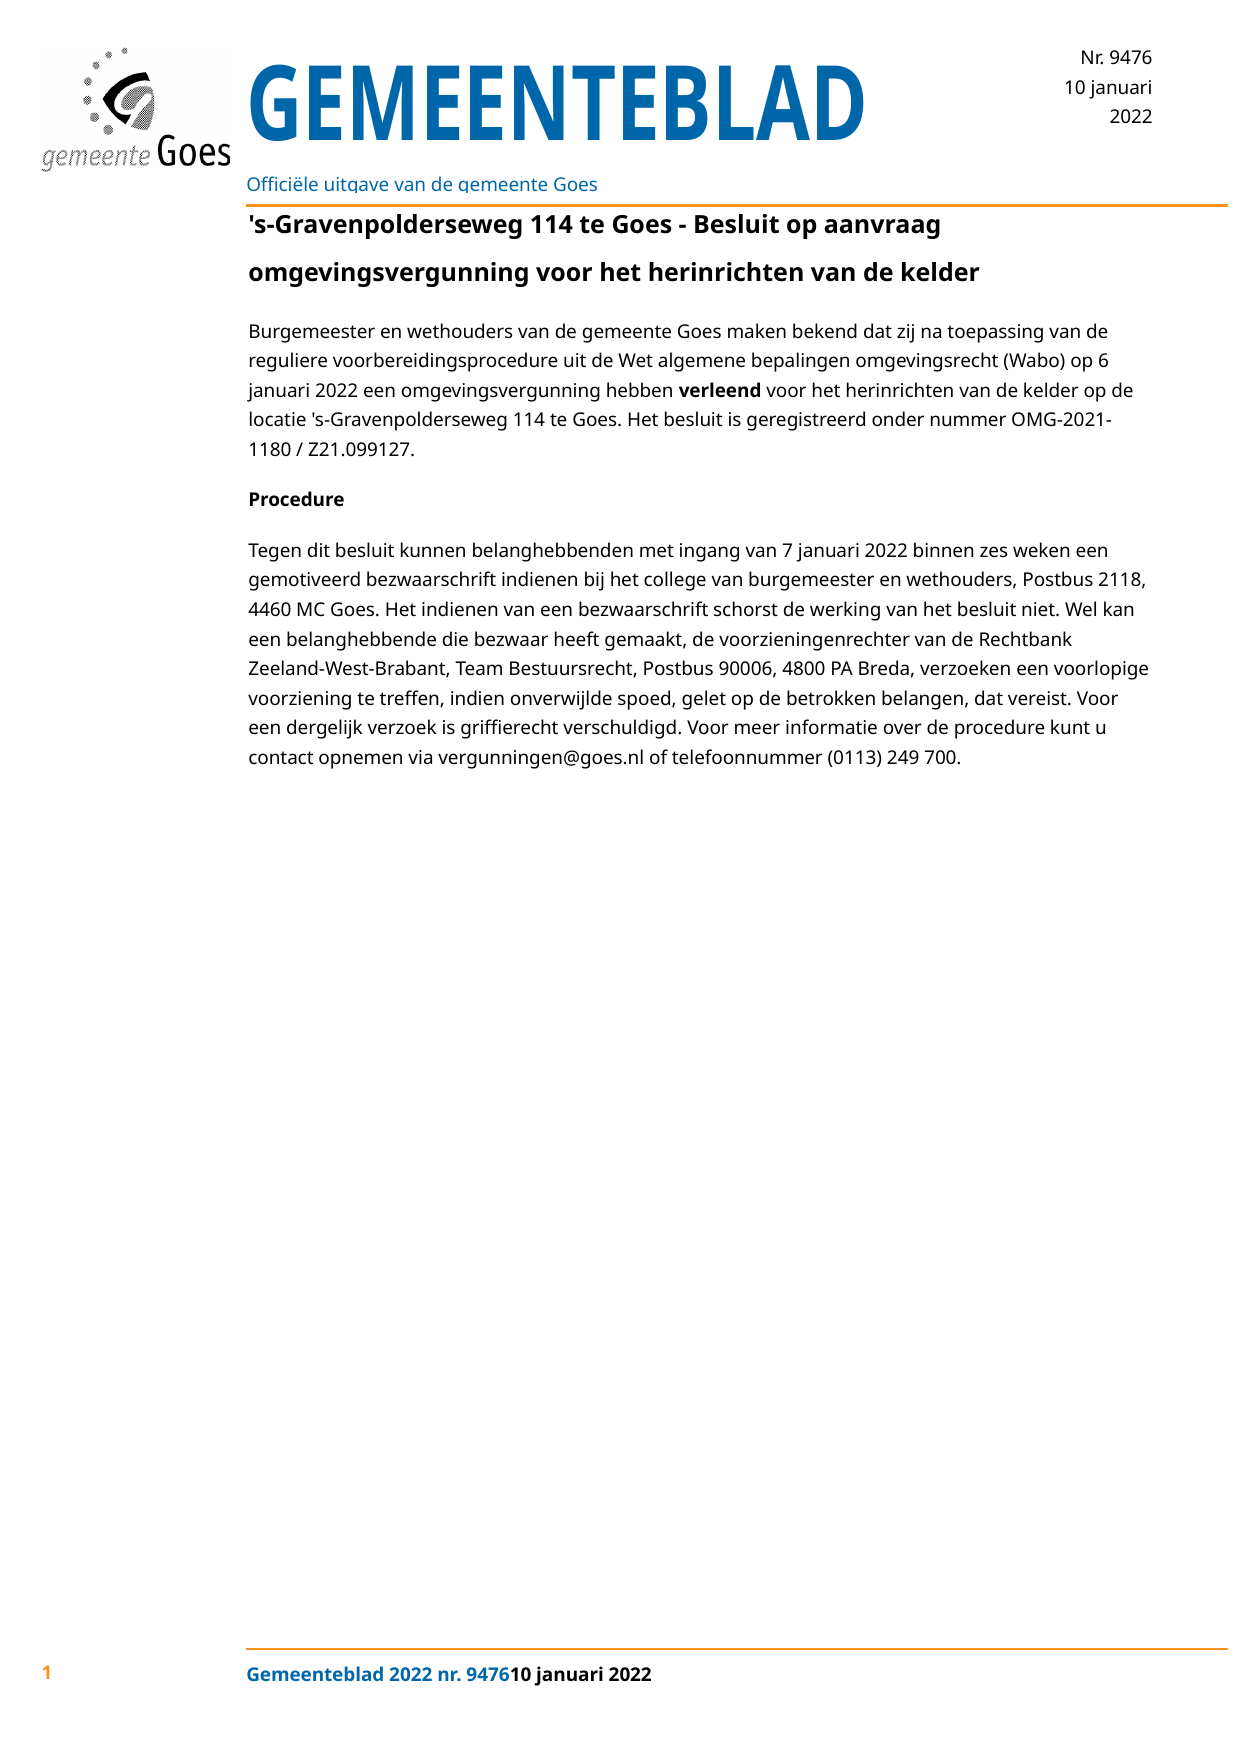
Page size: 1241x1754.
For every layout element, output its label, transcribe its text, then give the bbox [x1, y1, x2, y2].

picture [41, 47, 231, 172]
text Tegen dit besluit kunnen belanghebbenden met ingang van 7 januari 2022 binnen zes weken een gemotiveerd bezwaarschrift indienen bij het college van burgemeester en wethouders, Postbus 2118, 4460 MC Goes. Het indienen van een bezwaarschrift schorst de werking van het besluit niet. Wel kan een belanghebbende die bezwaar heeft gemaakt, de voorzieningenrechter van de Rechtbank Zeeland-West-Brabant, Team Bestuursrecht, Postbus 90006, 4800 PA Breda, verzoeken een voorlopige voorziening te treffen, indien onverwijlde spoed, gelet op de betrokken belangen, dat vereist. Voor een dergelijk verzoek is griffierecht verschuldigd. Voor meer informatie over de procedure kunt u contact opnemen via vergunningen@goes.nl of telefoonnummer (0113) 249 700. [248, 537, 1152, 770]
text 's-Gravenpolderseweg 114 te Goes - Besluit op aanvraag omgevingsvergunning voor het herinrichten van de kelder [248, 207, 1152, 288]
text Burgemeester en wethouders van de gemeente Goes maken bekend dat zij na toepassing van de reguliere voorbereidingsprocedure uit de Wet algemene bepalingen omgevingsrecht (Wabo) op 6 januari 2022 een omgevingsvergunning hebben verleend voor het herinrichten van de kelder op de locatie 's-Gravenpolderseweg 114 te Goes. Het besluit is geregistreerd onder nummer OMG-2021-1180 / Z21.099127. [248, 318, 1152, 462]
text Procedure [248, 487, 1152, 512]
